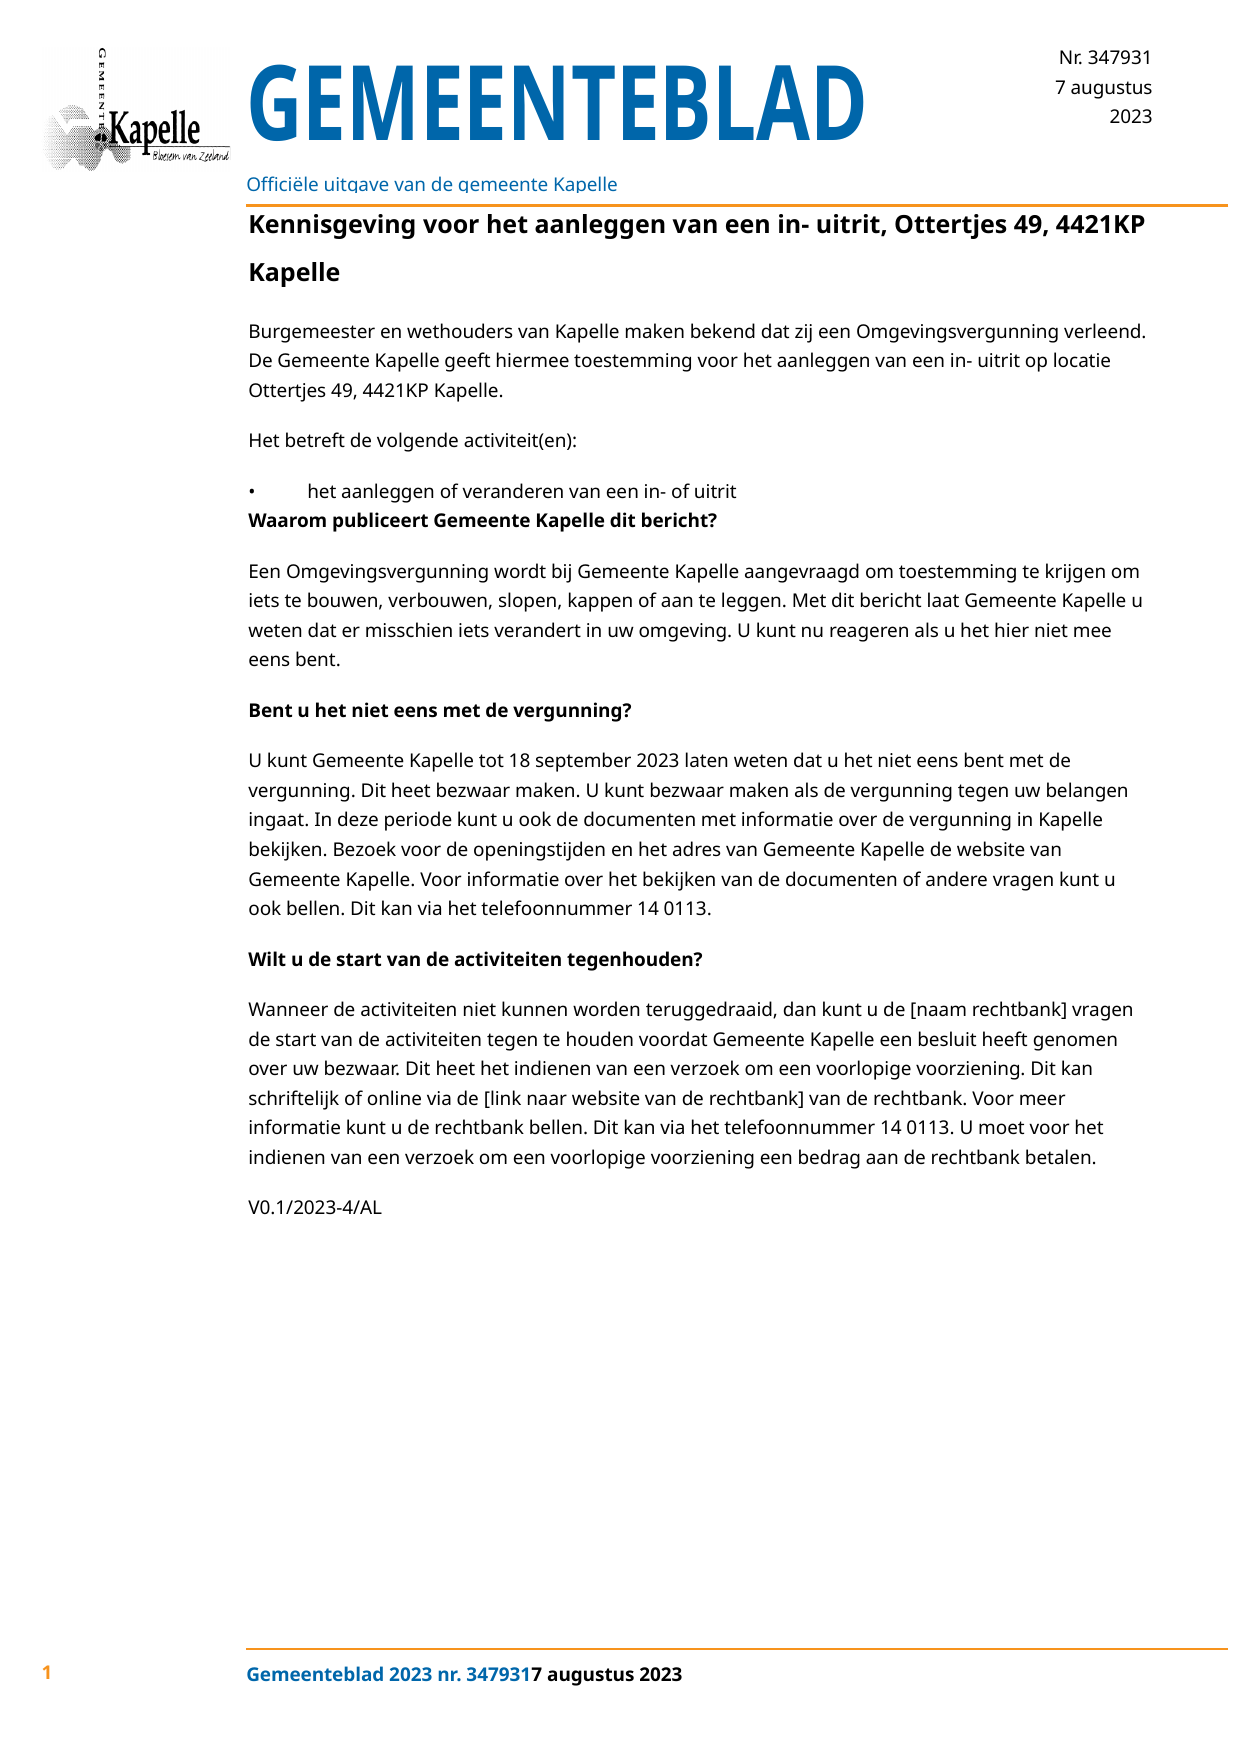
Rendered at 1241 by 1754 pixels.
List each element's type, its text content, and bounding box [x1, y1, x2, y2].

text Het betreft de volgende activiteit(en): [248, 427, 1152, 453]
text U kunt Gemeente Kapelle tot 18 september 2023 laten weten dat u het niet eens bent met de vergunning. Dit heet bezwaar maken. U kunt bezwaar maken als de vergunning tegen uw belangen ingaat. In deze periode kunt u ook de documenten met informatie over de vergunning in Kapelle bekijken. Bezoek voor de openingstijden en het adres van Gemeente Kapelle de website van Gemeente Kapelle. Voor informatie over het bekijken van de documenten of andere vragen kunt u ook bellen. Dit kan via het telefoonnummer 14 0113. [248, 747, 1152, 921]
text Wanneer de activiteiten niet kunnen worden teruggedraaid, dan kunt u de [naam rechtbank] vragen de start van de activiteiten tegen te houden voordat Gemeente Kapelle een besluit heeft genomen over uw bezwaar. Dit heet het indienen van een verzoek om een voorlopige voorziening. Dit kan schriftelijk of online via de [link naar website van de rechtbank] van de rechtbank. Voor meer informatie kunt u de rechtbank bellen. Dit kan via het telefoonnummer 14 0113. U moet voor het indienen van een verzoek om een voorlopige voorziening een bedrag aan de rechtbank betalen. [248, 996, 1152, 1170]
text V0.1/2023-4/AL [248, 1194, 1152, 1220]
picture [41, 47, 231, 172]
text Waarom publiceert Gemeente Kapelle dit bericht? [248, 507, 1152, 533]
text Wilt u de start van de activiteiten tegenhouden? [248, 946, 1152, 972]
text Kennisgeving voor het aanleggen van een in- uitrit, Ottertjes 49, 4421KP Kapelle [248, 207, 1152, 288]
text Burgemeester en wethouders van Kapelle maken bekend dat zij een Omgevingsvergunning verleend. De Gemeente Kapelle geeft hiermee toestemming voor het aanleggen van een in- uitrit op locatie Ottertjes 49, 4421KP Kapelle. [248, 318, 1152, 403]
text Een Omgevingsvergunning wordt bij Gemeente Kapelle aangevraagd om toestemming te krijgen om iets te bouwen, verbouwen, slopen, kappen of aan te leggen. Met dit bericht laat Gemeente Kapelle u weten dat er misschien iets verandert in uw omgeving. U kunt nu reageren als u het hier niet mee eens bent. [248, 558, 1152, 672]
list het aanleggen of veranderen van een in- of uitrit [248, 478, 1152, 504]
text Bent u het niet eens met de vergunning? [248, 697, 1152, 723]
